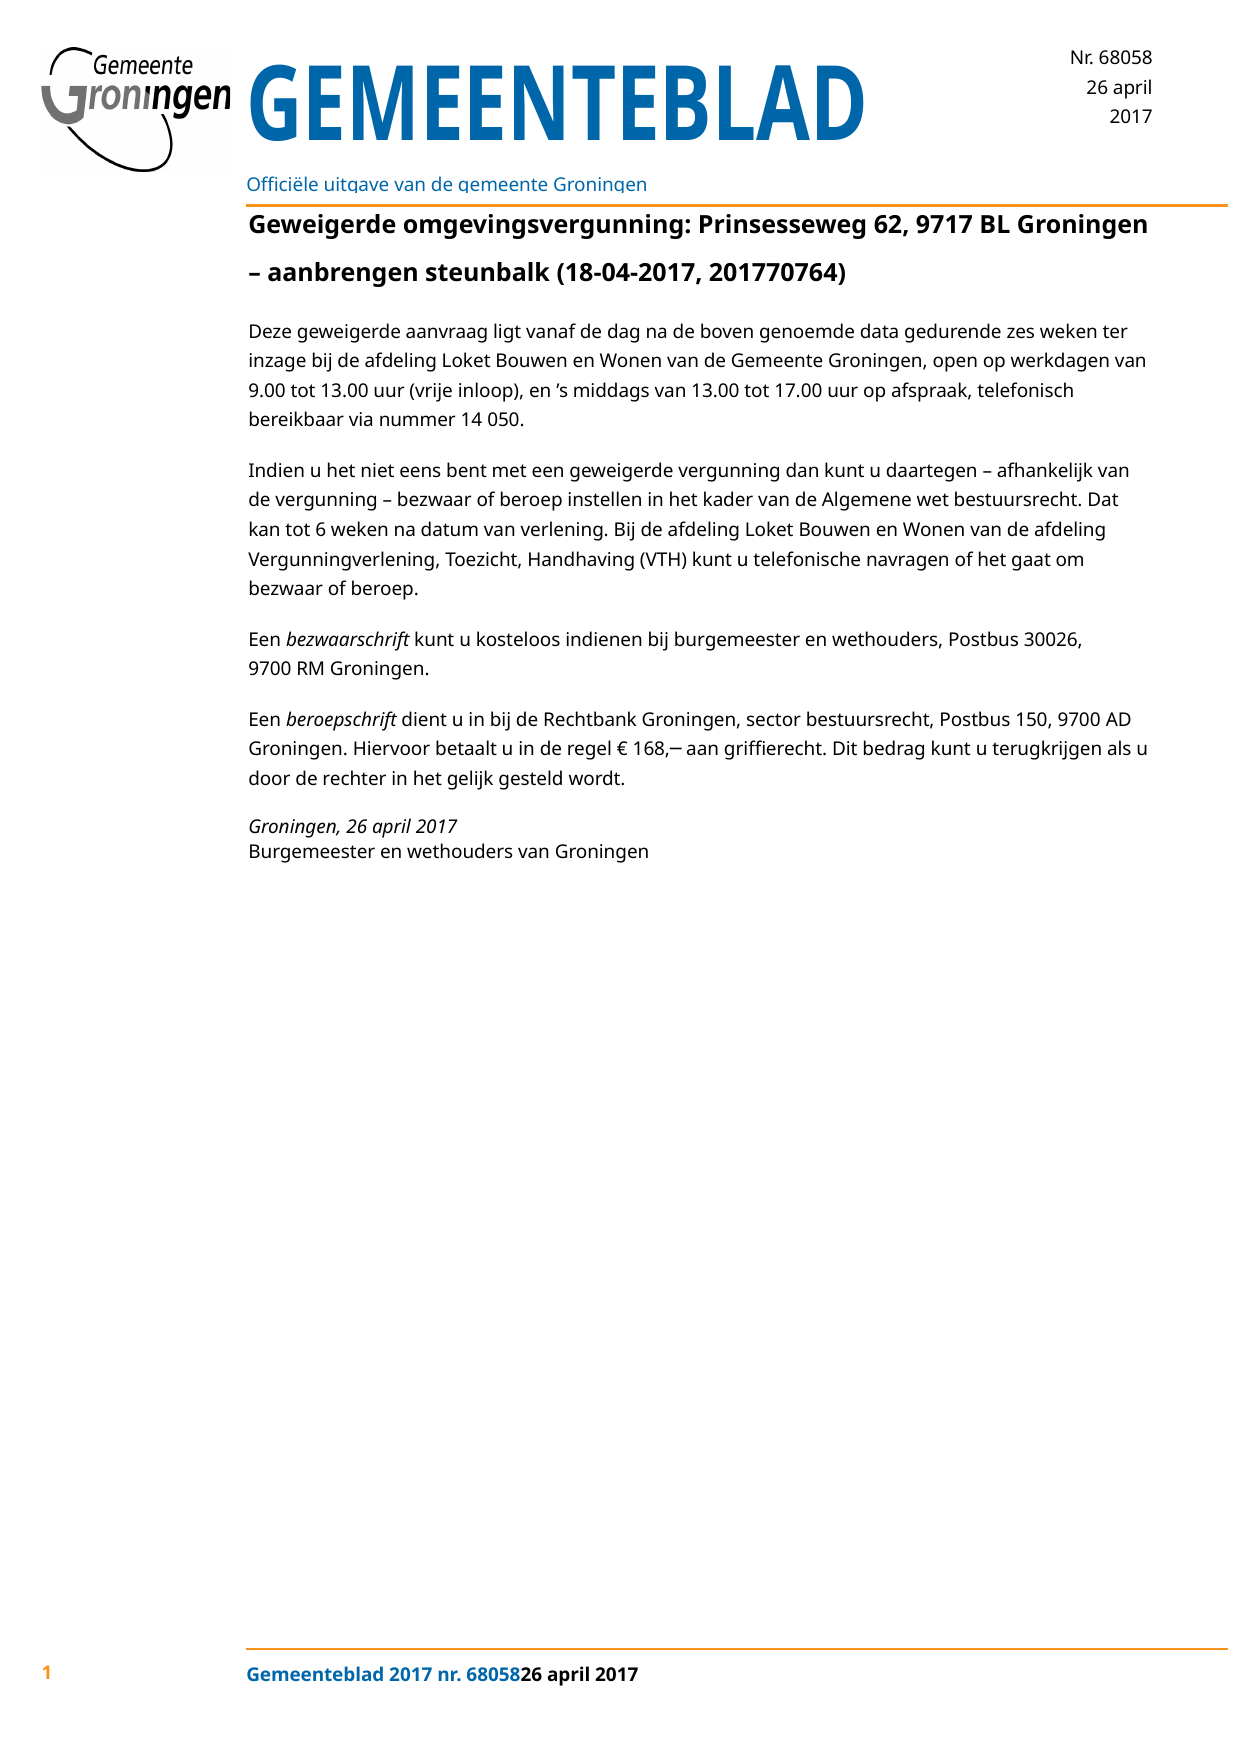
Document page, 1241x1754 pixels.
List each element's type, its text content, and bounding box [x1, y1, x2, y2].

text Een beroepschrift dient u in bij de Rechtbank Groningen, sector bestuursrecht, Postbus 150, 9700 AD Groningen. Hiervoor betaalt u in de regel € 168,─ aan griffierecht. Dit bedrag kunt u terugkrijgen als u door de rechter in het gelijk gesteld wordt. [248, 706, 1152, 791]
text Een bezwaarschrift kunt u kosteloos indienen bij burgemeester en wethouders, Postbus 30026, 9700 RM Groningen. [248, 626, 1152, 681]
text Groningen, 26 april 2017 [248, 813, 1152, 838]
text Deze geweigerde aanvraag ligt vanaf de dag na de boven genoemde data gedurende zes weken ter inzage bij de afdeling Loket Bouwen en Wonen van de Gemeente Groningen, open op werkdagen van 9.00 tot 13.00 uur (vrije inloop), en ’s middags van 13.00 tot 17.00 uur op afspraak, telefonisch bereikbaar via nummer 14 050. [248, 318, 1152, 432]
picture [41, 47, 231, 172]
text Indien u het niet eens bent met een geweigerde vergunning dan kunt u daartegen – afhankelijk van de vergunning – bezwaar of beroep instellen in het kader van de Algemene wet bestuursrecht. Dat kan tot 6 weken na datum van verlening. Bij de afdeling Loket Bouwen en Wonen van de afdeling Vergunningverlening, Toezicht, Handhaving (VTH) kunt u telefonische navragen of het gaat om bezwaar of beroep. [248, 457, 1152, 601]
text Geweigerde omgevingsvergunning: Prinsesseweg 62, 9717 BL Groningen – aanbrengen steunbalk (18-04-2017, 201770764) [248, 207, 1152, 288]
text Burgemeester en wethouders van Groningen [248, 838, 1152, 864]
